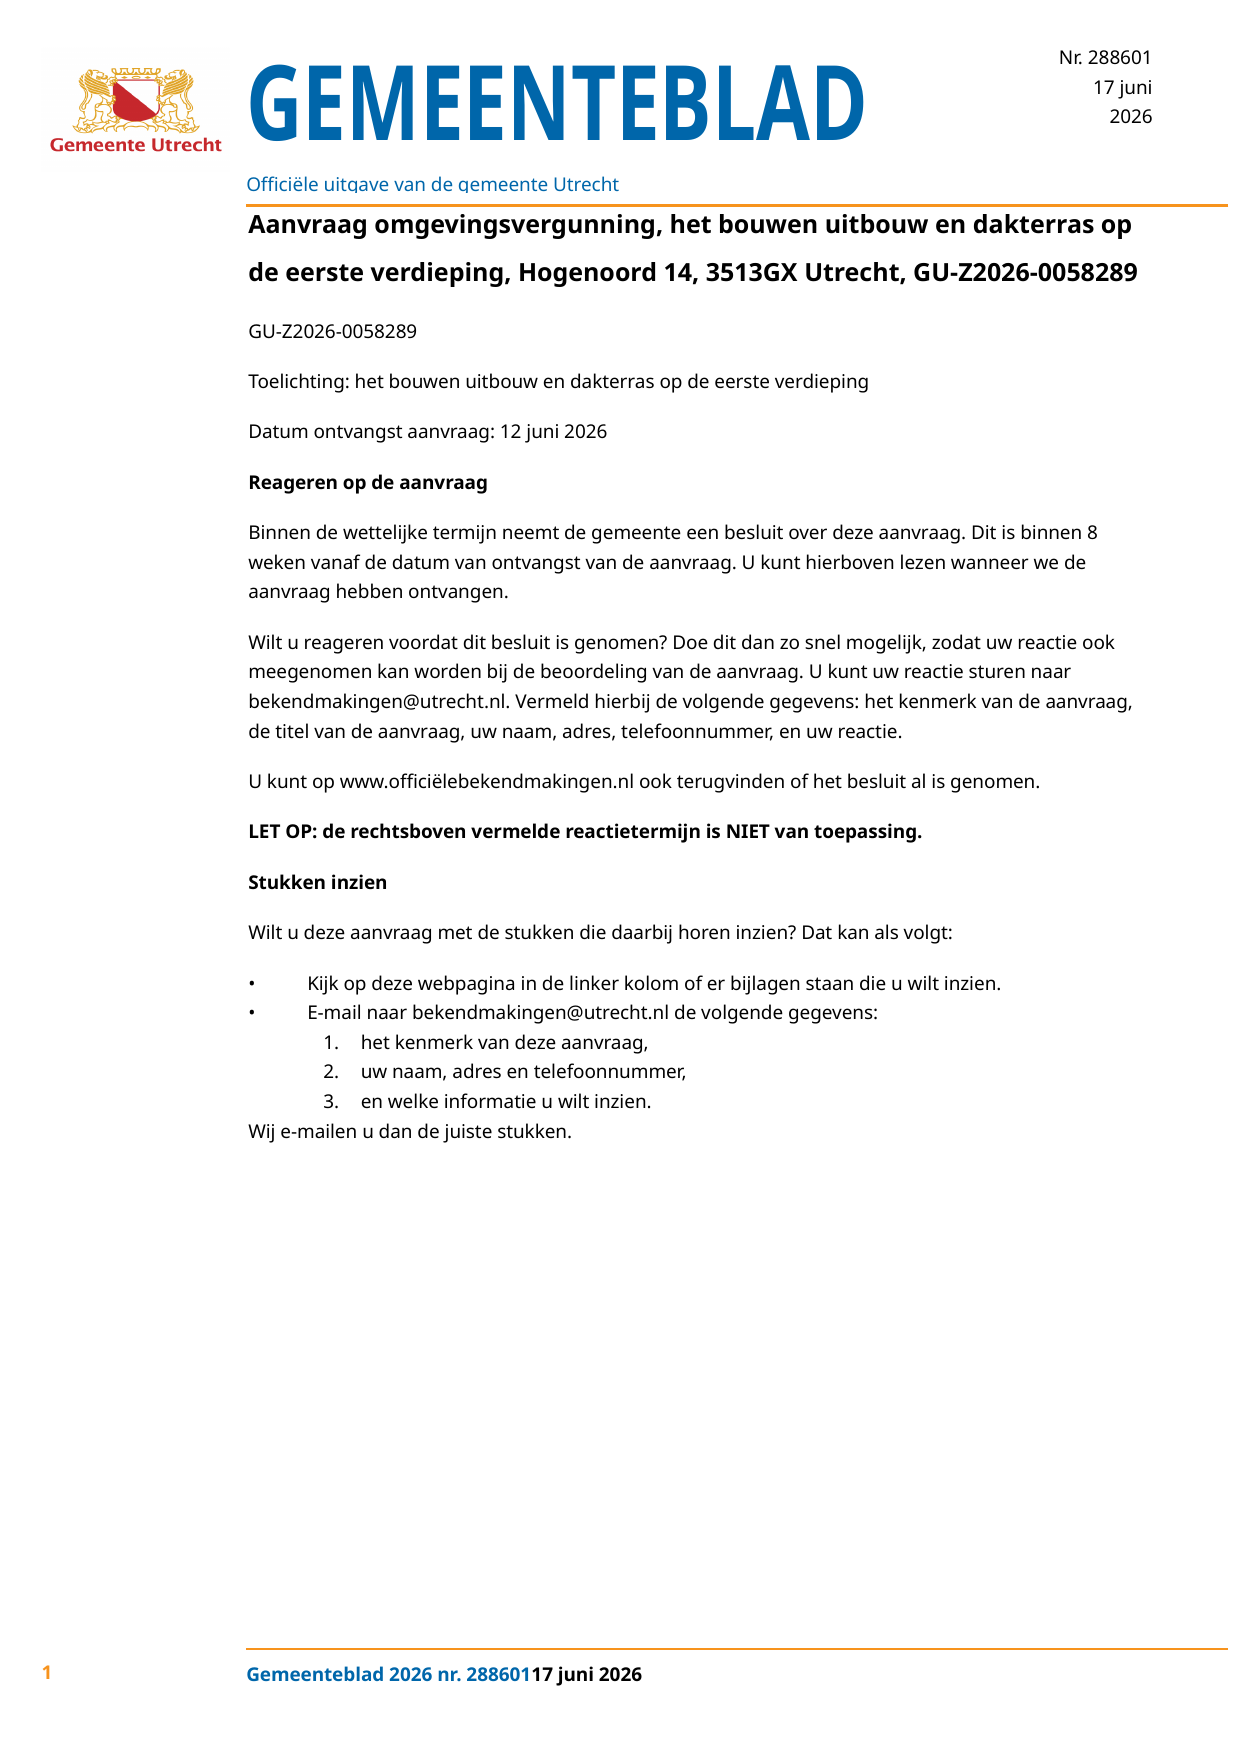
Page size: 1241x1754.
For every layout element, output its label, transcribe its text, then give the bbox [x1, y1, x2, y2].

text Binnen de wettelijke termijn neemt de gemeente een besluit over deze aanvraag. Dit is binnen 8 weken vanaf de datum van ontvangst van de aanvraag. U kunt hierboven lezen wanneer we de aanvraag hebben ontvangen. [248, 519, 1152, 604]
text Wilt u deze aanvraag met de stukken die daarbij horen inzien? Dat kan als volgt: [248, 919, 1152, 945]
text Wij e-mailen u dan de juiste stukken. [248, 1118, 1152, 1144]
text Wilt u reageren voordat dit besluit is genomen? Doe dit dan zo snel mogelijk, zodat uw reactie ook meegenomen kan worden bij de beoordeling van de aanvraag. U kunt uw reactie sturen naar bekendmakingen@utrecht.nl. Vermeld hierbij de volgende gegevens: het kenmerk van de aanvraag, de titel van de aanvraag, uw naam, adres, telefoonnummer, en uw reactie. [248, 629, 1152, 744]
list Kijk op deze webpagina in de linker kolom of er bijlagen staan die u wilt inzien. [248, 970, 1152, 996]
list en welke informatie u wilt inzien. [323, 1088, 1152, 1114]
text Toelichting: het bouwen uitbouw en dakterras op de eerste verdieping [248, 368, 1152, 394]
list het kenmerk van deze aanvraag, [323, 1029, 1152, 1055]
list uw naam, adres en telefoonnummer, [323, 1059, 1152, 1084]
text Aanvraag omgevingsvergunning, het bouwen uitbouw en dakterras op de eerste verdieping, Hogenoord 14, 3513GX Utrecht, GU-Z2026-0058289 [248, 207, 1152, 288]
text Reageren op de aanvraag [248, 469, 1152, 495]
text Stukken inzien [248, 869, 1152, 895]
text Datum ontvangst aanvraag: 12 juni 2026 [248, 419, 1152, 444]
picture [41, 47, 231, 172]
text LET OP: de rechtsboven vermelde reactietermijn is NIET van toepassing. [248, 819, 1152, 844]
text U kunt op www.officiëlebekendmakingen.nl ook terugvinden of het besluit al is genomen. [248, 768, 1152, 794]
list E-mail naar bekendmakingen@utrecht.nl de volgende gegevens: [248, 999, 1152, 1025]
text GU-Z2026-0058289 [248, 318, 1152, 344]
